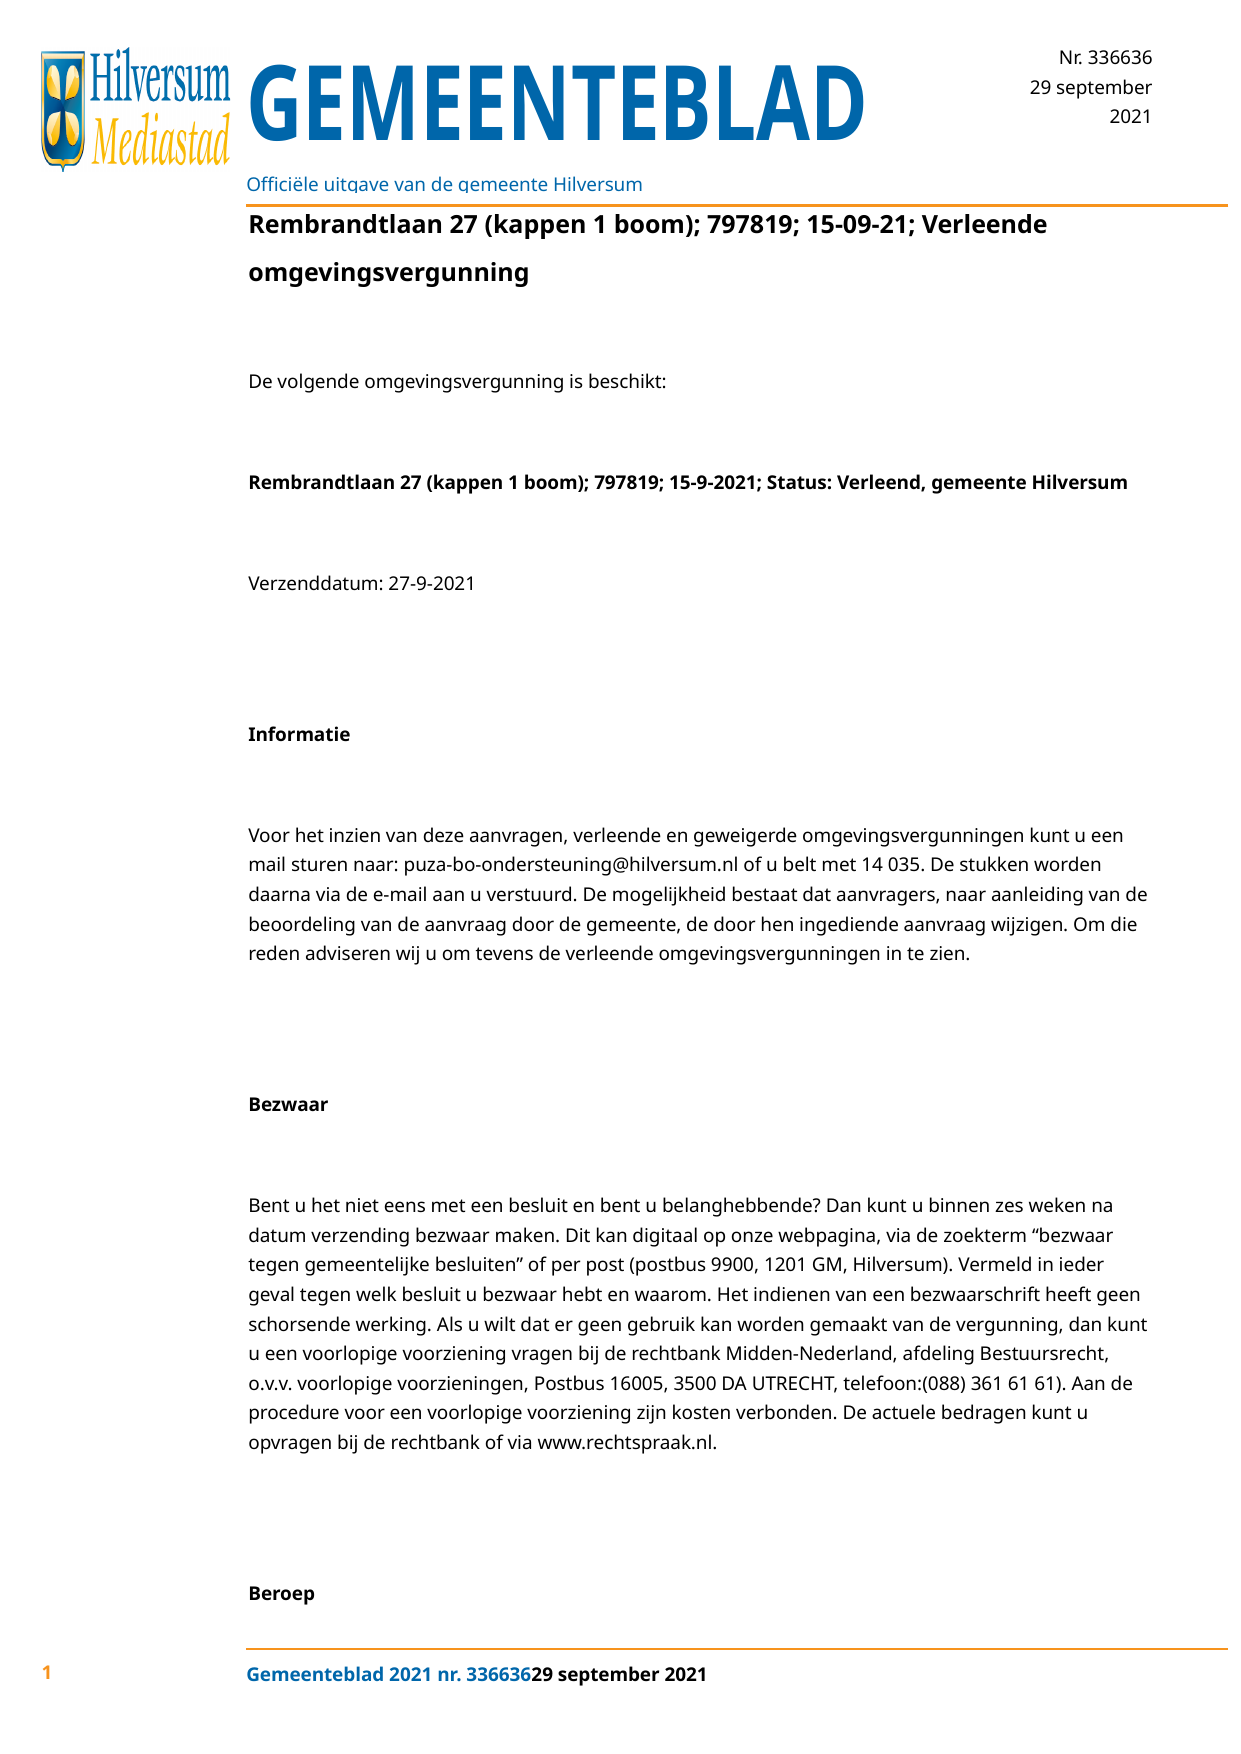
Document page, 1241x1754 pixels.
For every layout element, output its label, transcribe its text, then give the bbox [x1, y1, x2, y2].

text Informatie [248, 721, 1152, 747]
text De volgende omgevingsvergunning is beschikt: [248, 368, 1152, 394]
text Beroep [248, 1580, 1152, 1606]
text Bent u het niet eens met een besluit en bent u belanghebbende? Dan kunt u binnen zes weken na datum verzending bezwaar maken. Dit kan digitaal op onze webpagina, via de zoekterm “bezwaar tegen gemeentelijke besluiten” of per post (postbus 9900, 1201 GM, Hilversum). Vermeld in ieder geval tegen welk besluit u bezwaar hebt en waarom. Het indienen van een bezwaarschrift heeft geen schorsende werking. Als u wilt dat er geen gebruik kan worden gemaakt van de vergunning, dan kunt u een voorlopige voorziening vragen bij de rechtbank Midden-Nederland, afdeling Bestuursrecht, o.v.v. voorlopige voorzieningen, Postbus 16005, 3500 DA UTRECHT, telefoon:(088) 361 61 61). Aan de procedure voor een voorlopige voorziening zijn kosten verbonden. De actuele bedragen kunt u opvragen bij de rechtbank of via www.rechtspraak.nl. [248, 1192, 1152, 1455]
text Rembrandtlaan 27 (kappen 1 boom); 797819; 15-09-21; Verleende omgevingsvergunning [248, 207, 1152, 288]
text Bezwaar [248, 1092, 1152, 1117]
text Voor het inzien van deze aanvragen, verleende en geweigerde omgevingsvergunningen kunt u een mail sturen naar: puza-bo-ondersteuning@hilversum.nl of u belt met 14 035. De stukken worden daarna via de e-mail aan u verstuurd. De mogelijkheid bestaat dat aanvragers, naar aanleiding van de beoordeling van de aanvraag door de gemeente, de door hen ingediende aanvraag wijzigen. Om die reden adviseren wij u om tevens de verleende omgevingsvergunningen in te zien. [248, 822, 1152, 966]
text Verzenddatum: 27-9-2021 [248, 570, 1152, 596]
picture [41, 47, 231, 172]
text Rembrandtlaan 27 (kappen 1 boom); 797819; 15-9-2021; Status: Verleend, gemeente Hilversum [248, 469, 1152, 495]
